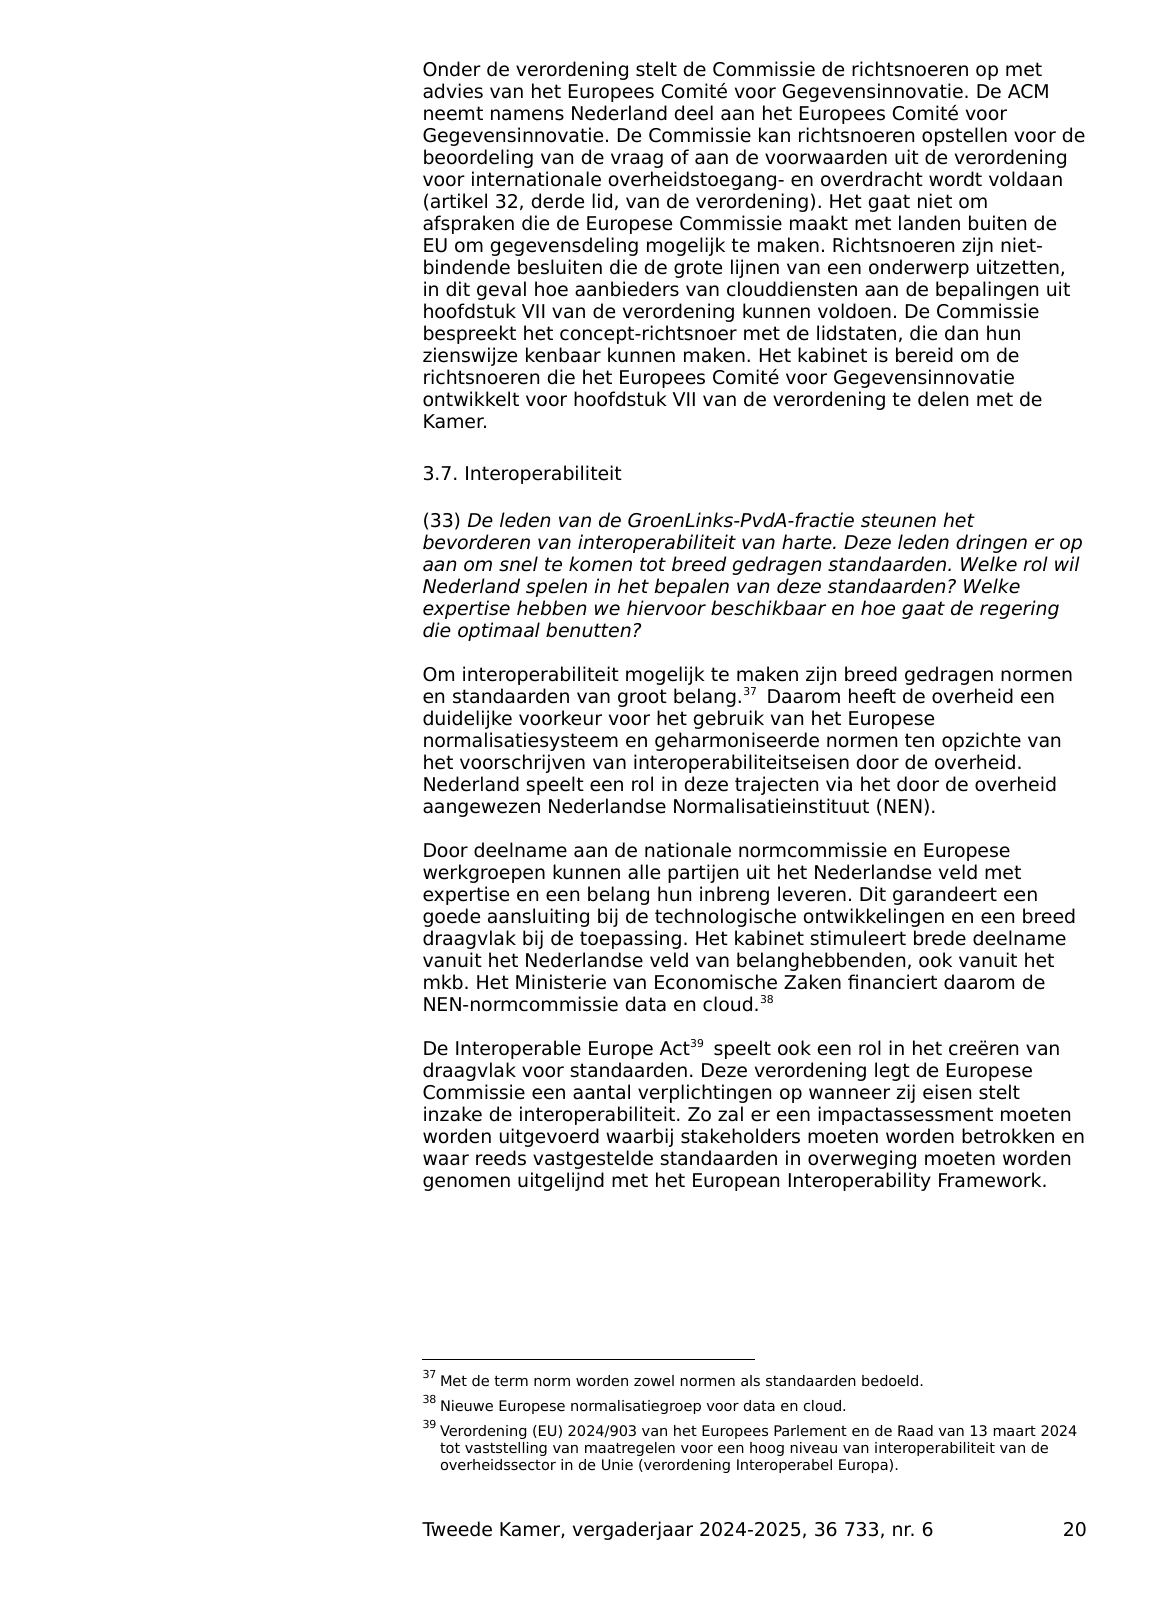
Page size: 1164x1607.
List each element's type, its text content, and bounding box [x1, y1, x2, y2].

text Om interoperabiliteit mogelijk te maken zijn breed gedragen normen en standaarden van groot belang. Daarom heeft de overheid een duidelijke voorkeur voor het gebruik van het Europese normalisatiesysteem en geharmoniseerde normen ten opzichte van het voorschrijven van interoperabiliteitseisen door de overheid. Nederland speelt een rol in deze trajecten via het door de overheid aangewezen Nederlandse Normalisatieinstituut (NEN). [422, 664, 1087, 818]
text Nieuwe Europese normalisatiegroep voor data en cloud. [422, 1393, 1087, 1416]
text De Interoperable Europe Act speelt ook een rol in het creëren van draagvlak voor standaarden. Deze verordening legt de Europese Commissie een aantal verplichtingen op wanneer zij eisen stelt inzake de interoperabiliteit. Zo zal er een impactassessment moeten worden uitgevoerd waarbij stakeholders moeten worden betrokken en waar reeds vastgestelde standaarden in overweging moeten worden genomen uitgelijnd met het European Interoperability Framework. [422, 1038, 1087, 1192]
text Door deelname aan de nationale normcommissie en Europese werkgroepen kunnen alle partijen uit het Nederlandse veld met expertise en een belang hun inbreng leveren. Dit garandeert een goede aansluiting bij de technologische ontwikkelingen en een breed draagvlak bij de toepassing. Het kabinet stimuleert brede deelname vanuit het Nederlandse veld van belanghebbenden, ook vanuit het mkb. Het Ministerie van Economische Zaken financiert daarom de NEN-normcommissie data en cloud. [422, 840, 1087, 1016]
text (33) De leden van de GroenLinks-PvdA-fractie steunen het bevorderen van interoperabiliteit van harte. Deze leden dringen er op aan om snel te komen tot breed gedragen standaarden. Welke rol wil Nederland spelen in het bepalen van deze standaarden? Welke expertise hebben we hiervoor beschikbaar en hoe gaat de regering die optimaal benutten? [422, 510, 1087, 642]
text Met de term norm worden zowel normen als standaarden bedoeld. [422, 1368, 1087, 1391]
subtitle 3.7. Interoperabiliteit [422, 463, 1087, 485]
text Onder de verordening stelt de Commissie de richtsnoeren op met advies van het Europees Comité voor Gegevensinnovatie. De ACM neemt namens Nederland deel aan het Europees Comité voor Gegevensinnovatie. De Commissie kan richtsnoeren opstellen voor de beoordeling van de vraag of aan de voorwaarden uit de verordening voor internationale overheidstoegang- en overdracht wordt voldaan (artikel 32, derde lid, van de verordening). Het gaat niet om afspraken die de Europese Commissie maakt met landen buiten de EU om gegevensdeling mogelijk te maken. Richtsnoeren zijn niet-bindende besluiten die de grote lijnen van een onderwerp uitzetten, in dit geval hoe aanbieders van clouddiensten aan de bepalingen uit hoofdstuk VII van de verordening kunnen voldoen. De Commissie bespreekt het concept-richtsnoer met de lidstaten, die dan hun zienswijze kenbaar kunnen maken. Het kabinet is bereid om de richtsnoeren die het Europees Comité voor Gegevensinnovatie ontwikkelt voor hoofdstuk VII van de verordening te delen met de Kamer. [422, 59, 1087, 433]
text Verordening (EU) 2024/903 van het Europees Parlement en de Raad van 13 maart 2024 tot vaststelling van maatregelen voor een hoog niveau van interoperabiliteit van de overheidssector in de Unie (verordening Interoperabel Europa). [422, 1418, 1087, 1474]
